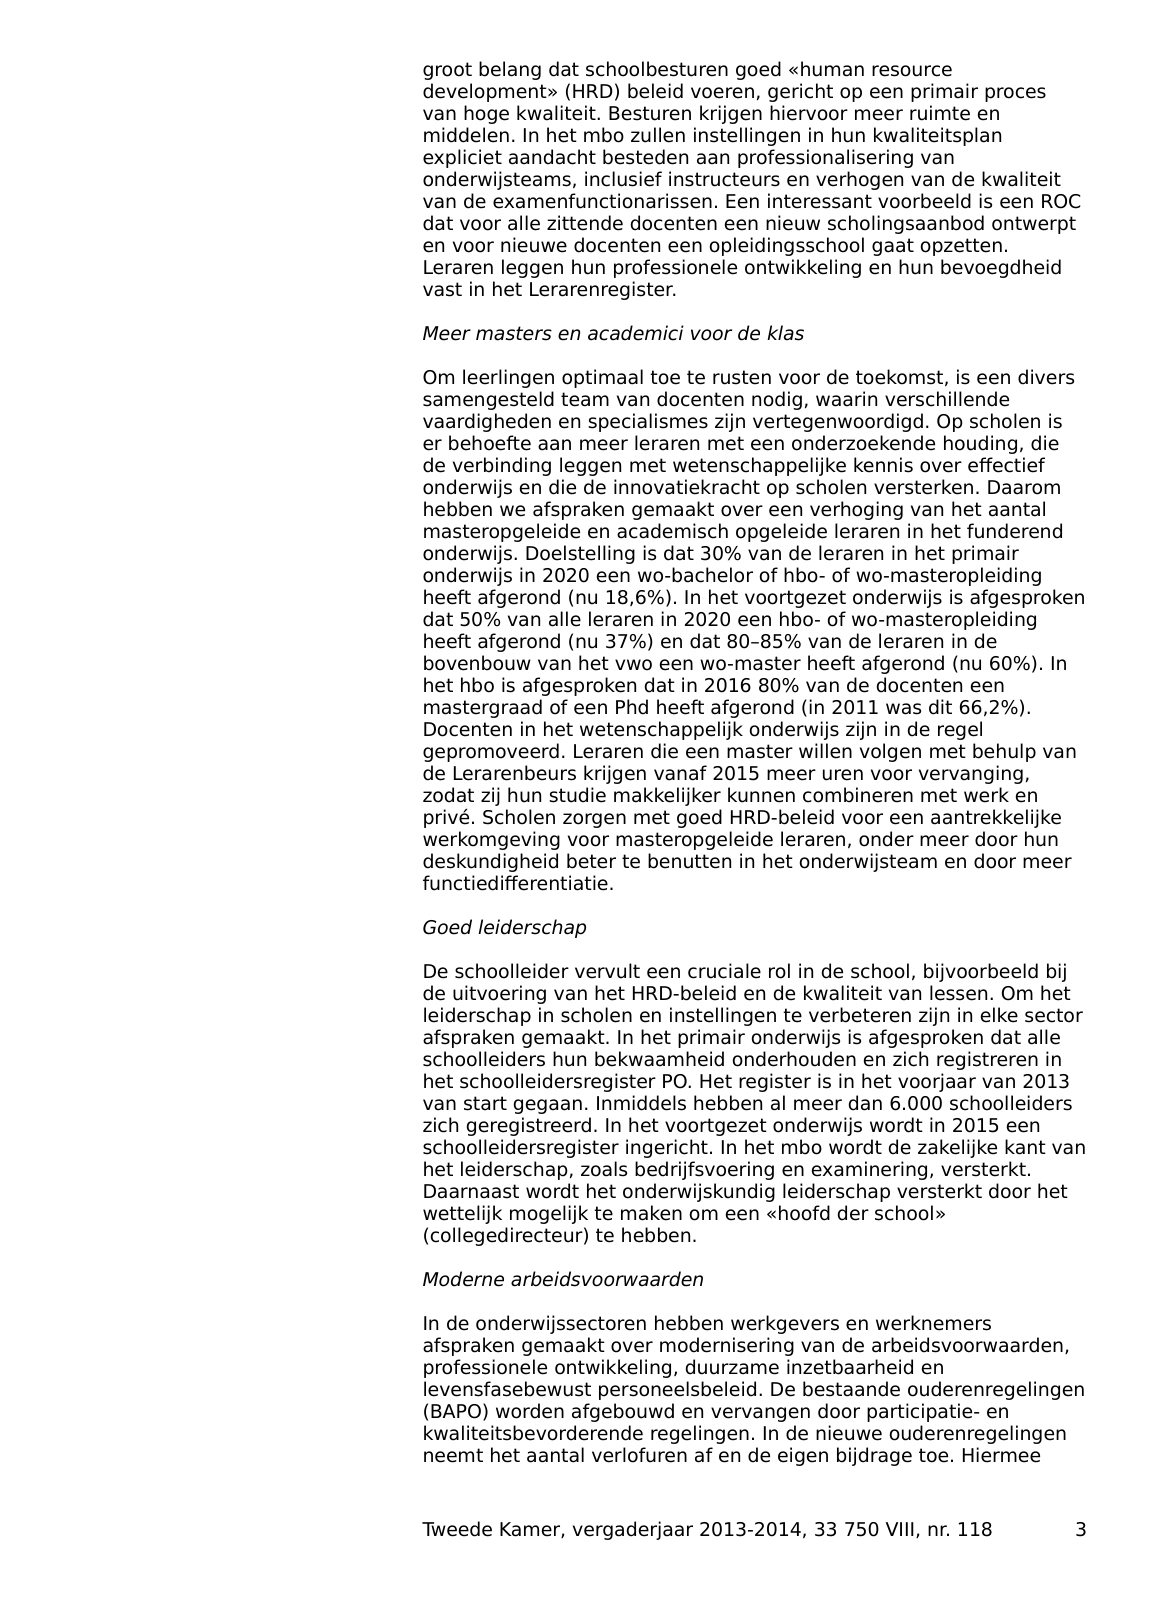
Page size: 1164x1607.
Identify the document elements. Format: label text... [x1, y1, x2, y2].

text De schoolleider vervult een cruciale rol in de school, bijvoorbeeld bij de uitvoering van het HRD-beleid en de kwaliteit van lessen. Om het leiderschap in scholen en instellingen te verbeteren zijn in elke sector afspraken gemaakt. In het primair onderwijs is afgesproken dat alle schoolleiders hun bekwaamheid onderhouden en zich registreren in het schoolleidersregister PO. Het register is in het voorjaar van 2013 van start gegaan. Inmiddels hebben al meer dan 6.000 schoolleiders zich geregistreerd. In het voortgezet onderwijs wordt in 2015 een schoolleidersregister ingericht. In het mbo wordt de zakelijke kant van het leiderschap, zoals bedrijfsvoering en examinering, versterkt. Daarnaast wordt het onderwijskundig leiderschap versterkt door het wettelijk mogelijk te maken om een «hoofd der school» (collegedirecteur) te hebben. [422, 961, 1087, 1247]
subtitle Moderne arbeidsvoorwaarden [422, 1269, 1087, 1291]
text In de onderwijssectoren hebben werkgevers en werknemers afspraken gemaakt over modernisering van de arbeidsvoorwaarden, professionele ontwikkeling, duurzame inzetbaarheid en levensfasebewust personeelsbeleid. De bestaande ouderenregelingen (BAPO) worden afgebouwd en vervangen door participatie- en kwaliteitsbevorderende regelingen. In de nieuwe ouderenregelingen neemt het aantal verlofuren af en de eigen bijdrage toe. Hiermee [422, 1313, 1087, 1467]
subtitle Goed leiderschap [422, 917, 1087, 939]
text Om leerlingen optimaal toe te rusten voor de toekomst, is een divers samengesteld team van docenten nodig, waarin verschillende vaardigheden en specialismes zijn vertegenwoordigd. Op scholen is er behoefte aan meer leraren met een onderzoekende houding, die de verbinding leggen met wetenschappelijke kennis over effectief onderwijs en die de innovatiekracht op scholen versterken. Daarom hebben we afspraken gemaakt over een verhoging van het aantal masteropgeleide en academisch opgeleide leraren in het funderend onderwijs. Doelstelling is dat 30% van de leraren in het primair onderwijs in 2020 een wo-bachelor of hbo- of wo-masteropleiding heeft afgerond (nu 18,6%). In het voortgezet onderwijs is afgesproken dat 50% van alle leraren in 2020 een hbo- of wo-masteropleiding heeft afgerond (nu 37%) en dat 80–85% van de leraren in de bovenbouw van het vwo een wo-master heeft afgerond (nu 60%). In het hbo is afgesproken dat in 2016 80% van de docenten een mastergraad of een Phd heeft afgerond (in 2011 was dit 66,2%). Docenten in het wetenschappelijk onderwijs zijn in de regel gepromoveerd. Leraren die een master willen volgen met behulp van de Lerarenbeurs krijgen vanaf 2015 meer uren voor vervanging, zodat zij hun studie makkelijker kunnen combineren met werk en privé. Scholen zorgen met goed HRD-beleid voor een aantrekkelijke werkomgeving voor masteropgeleide leraren, onder meer door hun deskundigheid beter te benutten in het onderwijsteam en door meer functiedifferentiatie. [422, 367, 1087, 895]
subtitle Meer masters en academici voor de klas [422, 323, 1087, 345]
text groot belang dat schoolbesturen goed «human resource development» (HRD) beleid voeren, gericht op een primair proces van hoge kwaliteit. Besturen krijgen hiervoor meer ruimte en middelen. In het mbo zullen instellingen in hun kwaliteitsplan expliciet aandacht besteden aan professionalisering van onderwijsteams, inclusief instructeurs en verhogen van de kwaliteit van de examenfunctionarissen. Een interessant voorbeeld is een ROC dat voor alle zittende docenten een nieuw scholingsaanbod ontwerpt en voor nieuwe docenten een opleidingsschool gaat opzetten. Leraren leggen hun professionele ontwikkeling en hun bevoegdheid vast in het Lerarenregister. [422, 59, 1087, 301]
